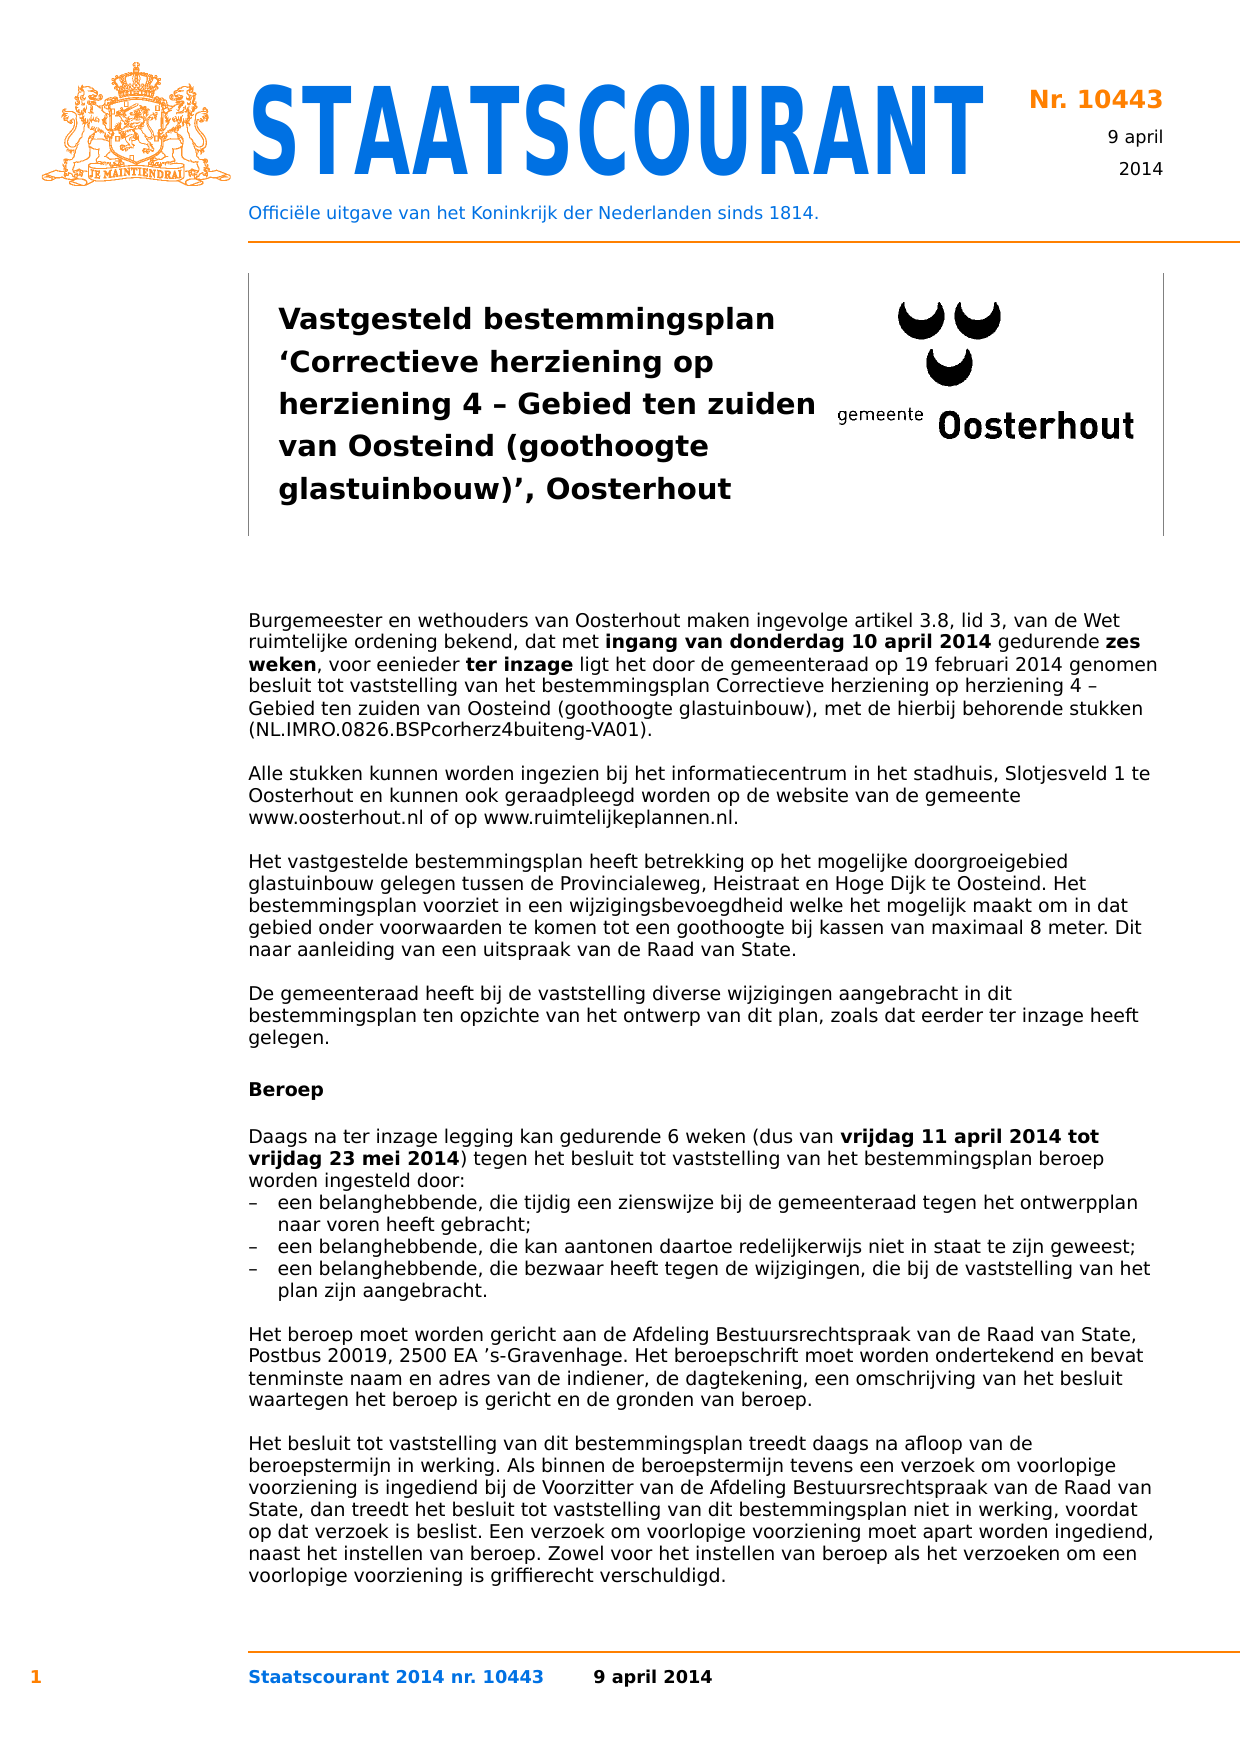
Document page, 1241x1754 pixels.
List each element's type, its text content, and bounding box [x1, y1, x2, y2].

text Alle stukken kunnen worden ingezien bij het informatiecentrum in het stadhuis, Slotjesveld 1 te Oosterhout en kunnen ook geraadpleegd worden op de website van de gemeente www.oosterhout.nl of op www.ruimtelijkeplannen.nl. [248, 763, 1163, 829]
table_header [25, 62, 248, 241]
table_header STAATSCOURANT [248, 62, 998, 203]
picture [838, 302, 1134, 439]
text Burgemeester en wethouders van Oosterhout maken ingevolge artikel 3.8, lid 3, van de Wet ruimtelijke ordening bekend, dat met ingang van donderdag 10 april 2014 gedurende zes weken, voor eenieder ter inzage ligt het door de gemeenteraad op 19 februari 2014 genomen besluit tot vaststelling van het bestemmingsplan Correctieve herziening op herziening 4 – Gebied ten zuiden van Oosteind (goothoogte glastuinbouw), met de hierbij behorende stukken (NL.IMRO.0826.BSPcorherz4buiteng-VA01). [248, 609, 1163, 741]
text Het beroep moet worden gericht aan de Afdeling Bestuursrechtspraak van de Raad van State, Postbus 20019, 2500 EA ’s-Gravenhage. Het beroepschrift moet worden ondertekend en bevat tenminste naam en adres van de indiener, de dagtekening, een omschrijving van het besluit waartegen het beroep is gericht en de gronden van beroep. [248, 1323, 1163, 1411]
table_cell 9 april [998, 121, 1240, 153]
table_cell Officiële uitgave van het Koninkrijk der Nederlanden sinds 1814. [248, 203, 1240, 241]
subtitle Vastgesteld bestemmingsplan ‘Correctieve herziening op herziening 4 – Gebied ten zuiden van Oosteind (goothoogte glastuinbouw)’, Oosterhout [249, 273, 1163, 536]
text Daags na ter inzage legging kan gedurende 6 weken (dus van vrijdag 11 april 2014 tot vrijdag 23 mei 2014) tegen het besluit tot vaststelling van het bestemmingsplan beroep worden ingesteld door: [248, 1126, 1163, 1192]
text Het vastgestelde bestemmingsplan heeft betrekking op het mogelijke doorgroeigebied glastuinbouw gelegen tussen de Provincialeweg, Heistraat en Hoge Dijk te Oosteind. Het bestemmingsplan voorziet in een wijzigingsbevoegdheid welke het mogelijk maakt om in dat gebied onder voorwaarden te komen tot een goothoogte bij kassen van maximaal 8 meter. Dit naar aanleiding van een uitspraak van de Raad van State. [248, 851, 1163, 961]
text – een belanghebbende, die tijdig een zienswijze bij de gemeenteraad tegen het ontwerpplan naar voren heeft gebracht; [248, 1192, 1163, 1236]
text Het besluit tot vaststelling van dit bestemmingsplan treedt daags na afloop van de beroepstermijn in werking. Als binnen de beroepstermijn tevens een verzoek om voorlopige voorziening is ingediend bij de Voorzitter van de Afdeling Bestuursrechtspraak van de Raad van State, dan treedt het besluit tot vaststelling van dit bestemmingsplan niet in werking, voordat op dat verzoek is beslist. Een verzoek om voorlopige voorziening moet apart worden ingediend, naast het instellen van beroep. Zowel voor het instellen van beroep als het verzoeken om een voorlopige voorziening is griffierecht verschuldigd. [248, 1433, 1163, 1587]
picture [41, 62, 231, 186]
text – een belanghebbende, die kan aantonen daartoe redelijkerwijs niet in staat te zijn geweest; [248, 1236, 1163, 1258]
table_header Nr. 10443 [998, 62, 1240, 121]
text De gemeenteraad heeft bij de vaststelling diverse wijzigingen aangebracht in dit bestemmingsplan ten opzichte van het ontwerp van dit plan, zoals dat eerder ter inzage heeft gelegen. [248, 983, 1163, 1049]
table_cell 2014 [998, 153, 1240, 203]
text – een belanghebbende, die bezwaar heeft tegen de wijzigingen, die bij de vaststelling van het plan zijn aangebracht. [248, 1258, 1163, 1302]
subtitle Beroep [248, 1079, 1163, 1101]
